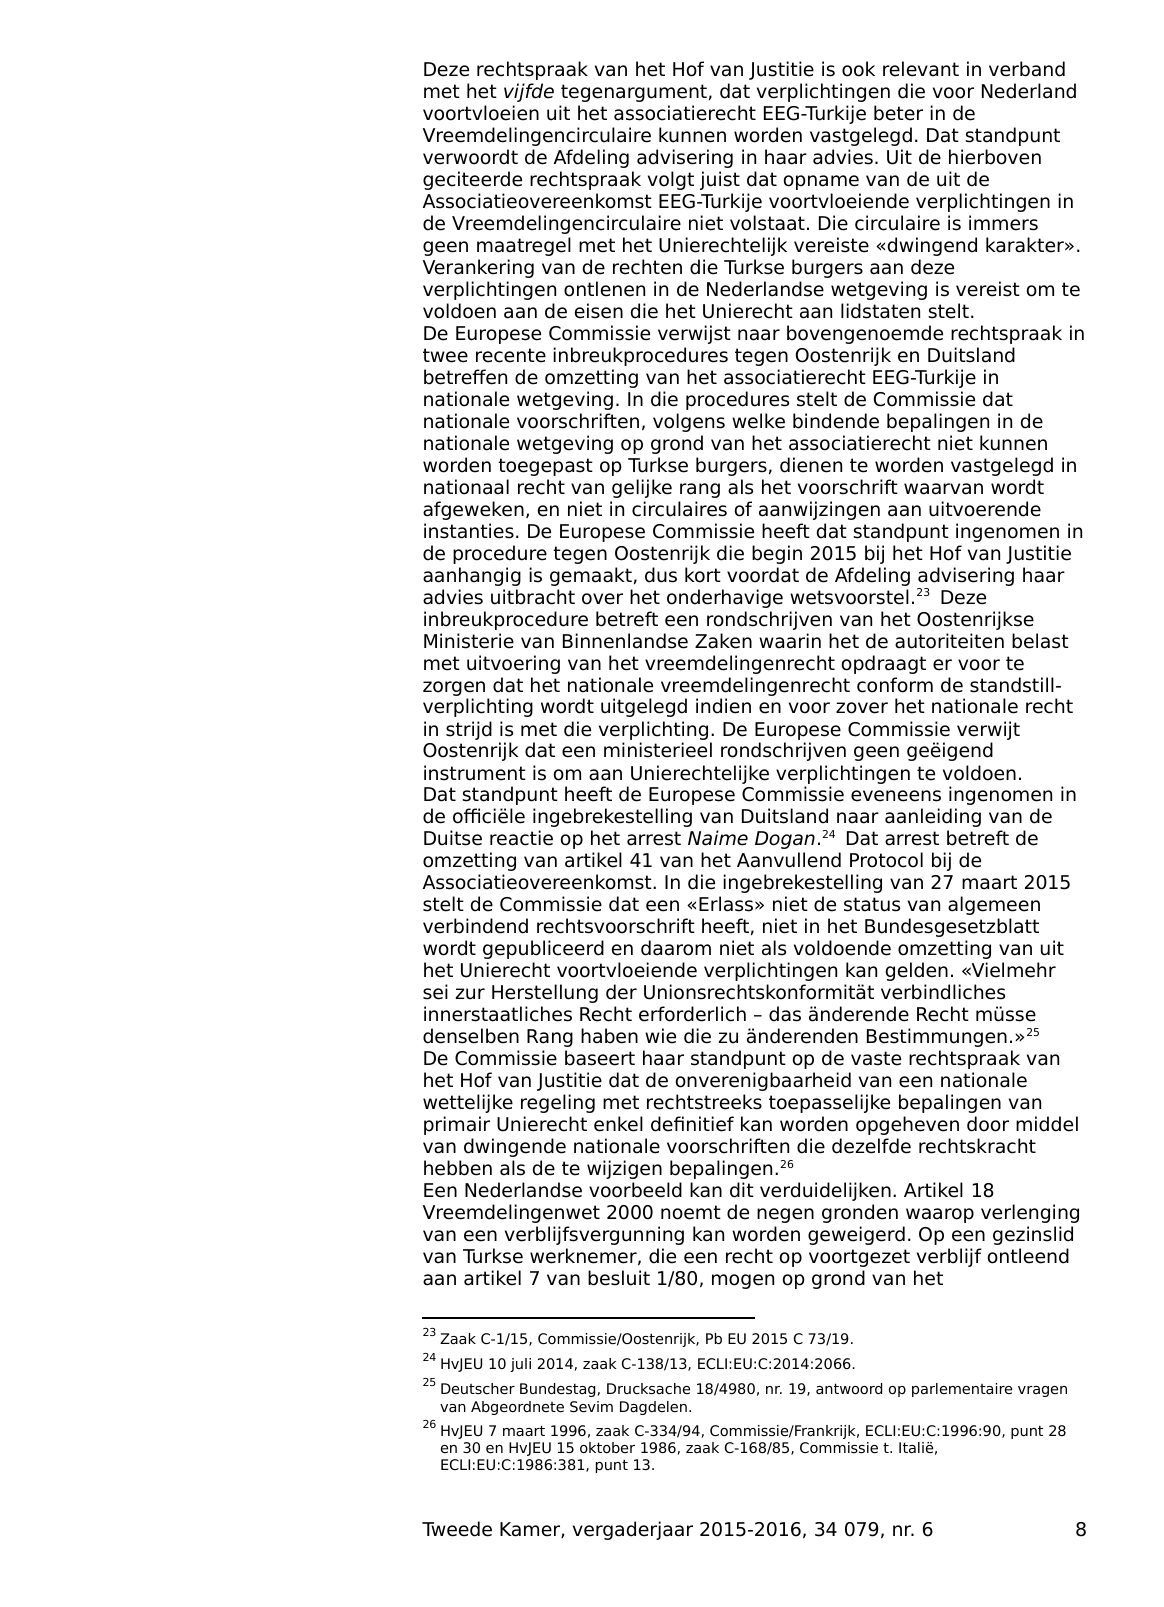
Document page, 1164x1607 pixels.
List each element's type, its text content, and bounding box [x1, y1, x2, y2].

text Zaak C-1/15, Commissie/Oostenrijk, Pb EU 2015 C 73/19. [422, 1327, 1087, 1349]
text Deze rechtspraak van het Hof van Justitie is ook relevant in verband met het vijfde tegenargument, dat verplichtingen die voor Nederland voortvloeien uit het associatierecht EEG-Turkije beter in de Vreemdelingencirculaire kunnen worden vastgelegd. Dat standpunt verwoordt de Afdeling advisering in haar advies. Uit de hierboven geciteerde rechtspraak volgt juist dat opname van de uit de Associatieovereenkomst EEG-Turkije voortvloeiende verplichtingen in de Vreemdelingencirculaire niet volstaat. Die circulaire is immers geen maatregel met het Unierechtelijk vereiste «dwingend karakter». Verankering van de rechten die Turkse burgers aan deze verplichtingen ontlenen in de Nederlandse wetgeving is vereist om te voldoen aan de eisen die het Unierecht aan lidstaten stelt. [422, 59, 1087, 323]
text Een Nederlandse voorbeeld kan dit verduidelijken. Artikel 18 Vreemdelingenwet 2000 noemt de negen gronden waarop verlenging van een verblijfsvergunning kan worden geweigerd. Op een gezinslid van Turkse werknemer, die een recht op voortgezet verblijf ontleend aan artikel 7 van besluit 1/80, mogen op grond van het [422, 1180, 1087, 1290]
text De Commissie baseert haar standpunt op de vaste rechtspraak van het Hof van Justitie dat de onverenigbaarheid van een nationale wettelijke regeling met rechtstreeks toepasselijke bepalingen van primair Unierecht enkel definitief kan worden opgeheven door middel van dwingende nationale voorschriften die dezelfde rechtskracht hebben als de te wijzigen bepalingen. [422, 1048, 1087, 1180]
text Dat standpunt heeft de Europese Commissie eveneens ingenomen in de officiële ingebrekestelling van Duitsland naar aanleiding van de Duitse reactie op het arrest Naime Dogan. Dat arrest betreft de omzetting van artikel 41 van het Aanvullend Protocol bij de Associatieovereenkomst. In die ingebrekestelling van 27 maart 2015 stelt de Commissie dat een «Erlass» niet de status van algemeen verbindend rechtsvoorschrift heeft, niet in het Bundesgesetzblatt wordt gepubliceerd en daarom niet als voldoende omzetting van uit het Unierecht voortvloeiende verplichtingen kan gelden. «Vielmehr sei zur Herstellung der Unionsrechtskonformität verbindliches innerstaatliches Recht erforderlich – das änderende Recht müsse denselben Rang haben wie die zu änderenden Bestimmungen.» [422, 784, 1087, 1048]
text HvJEU 7 maart 1996, zaak C-334/94, Commissie/Frankrijk, ECLI:EU:C:1996:90, punt 28 en 30 en HvJEU 15 oktober 1986, zaak C-168/85, Commissie t. Italië, ECLI:EU:C:1986:381, punt 13. [422, 1418, 1087, 1474]
text Deutscher Bundestag, Drucksache 18/4980, nr. 19, antwoord op parlementaire vragen van Abgeordnete Sevim Dagdelen. [422, 1377, 1087, 1416]
text HvJEU 10 juli 2014, zaak C-138/13, ECLI:EU:C:2014:2066. [422, 1352, 1087, 1374]
text De Europese Commissie verwijst naar bovengenoemde rechtspraak in twee recente inbreukprocedures tegen Oostenrijk en Duitsland betreffen de omzetting van het associatierecht EEG-Turkije in nationale wetgeving. In die procedures stelt de Commissie dat nationale voorschriften, volgens welke bindende bepalingen in de nationale wetgeving op grond van het associatierecht niet kunnen worden toegepast op Turkse burgers, dienen te worden vastgelegd in nationaal recht van gelijke rang als het voorschrift waarvan wordt afgeweken, en niet in circulaires of aanwijzingen aan uitvoerende instanties. De Europese Commissie heeft dat standpunt ingenomen in de procedure tegen Oostenrijk die begin 2015 bij het Hof van Justitie aanhangig is gemaakt, dus kort voordat de Afdeling advisering haar advies uitbracht over het onderhavige wetsvoorstel. Deze inbreukprocedure betreft een rondschrijven van het Oostenrijkse Ministerie van Binnenlandse Zaken waarin het de autoriteiten belast met uitvoering van het vreemdelingenrecht opdraagt er voor te zorgen dat het nationale vreemdelingenrecht conform de standstill-verplichting wordt uitgelegd indien en voor zover het nationale recht in strijd is met die verplichting. De Europese Commissie verwijt Oostenrijk dat een ministerieel rondschrijven geen geëigend instrument is om aan Unierechtelijke verplichtingen te voldoen. [422, 323, 1087, 784]
